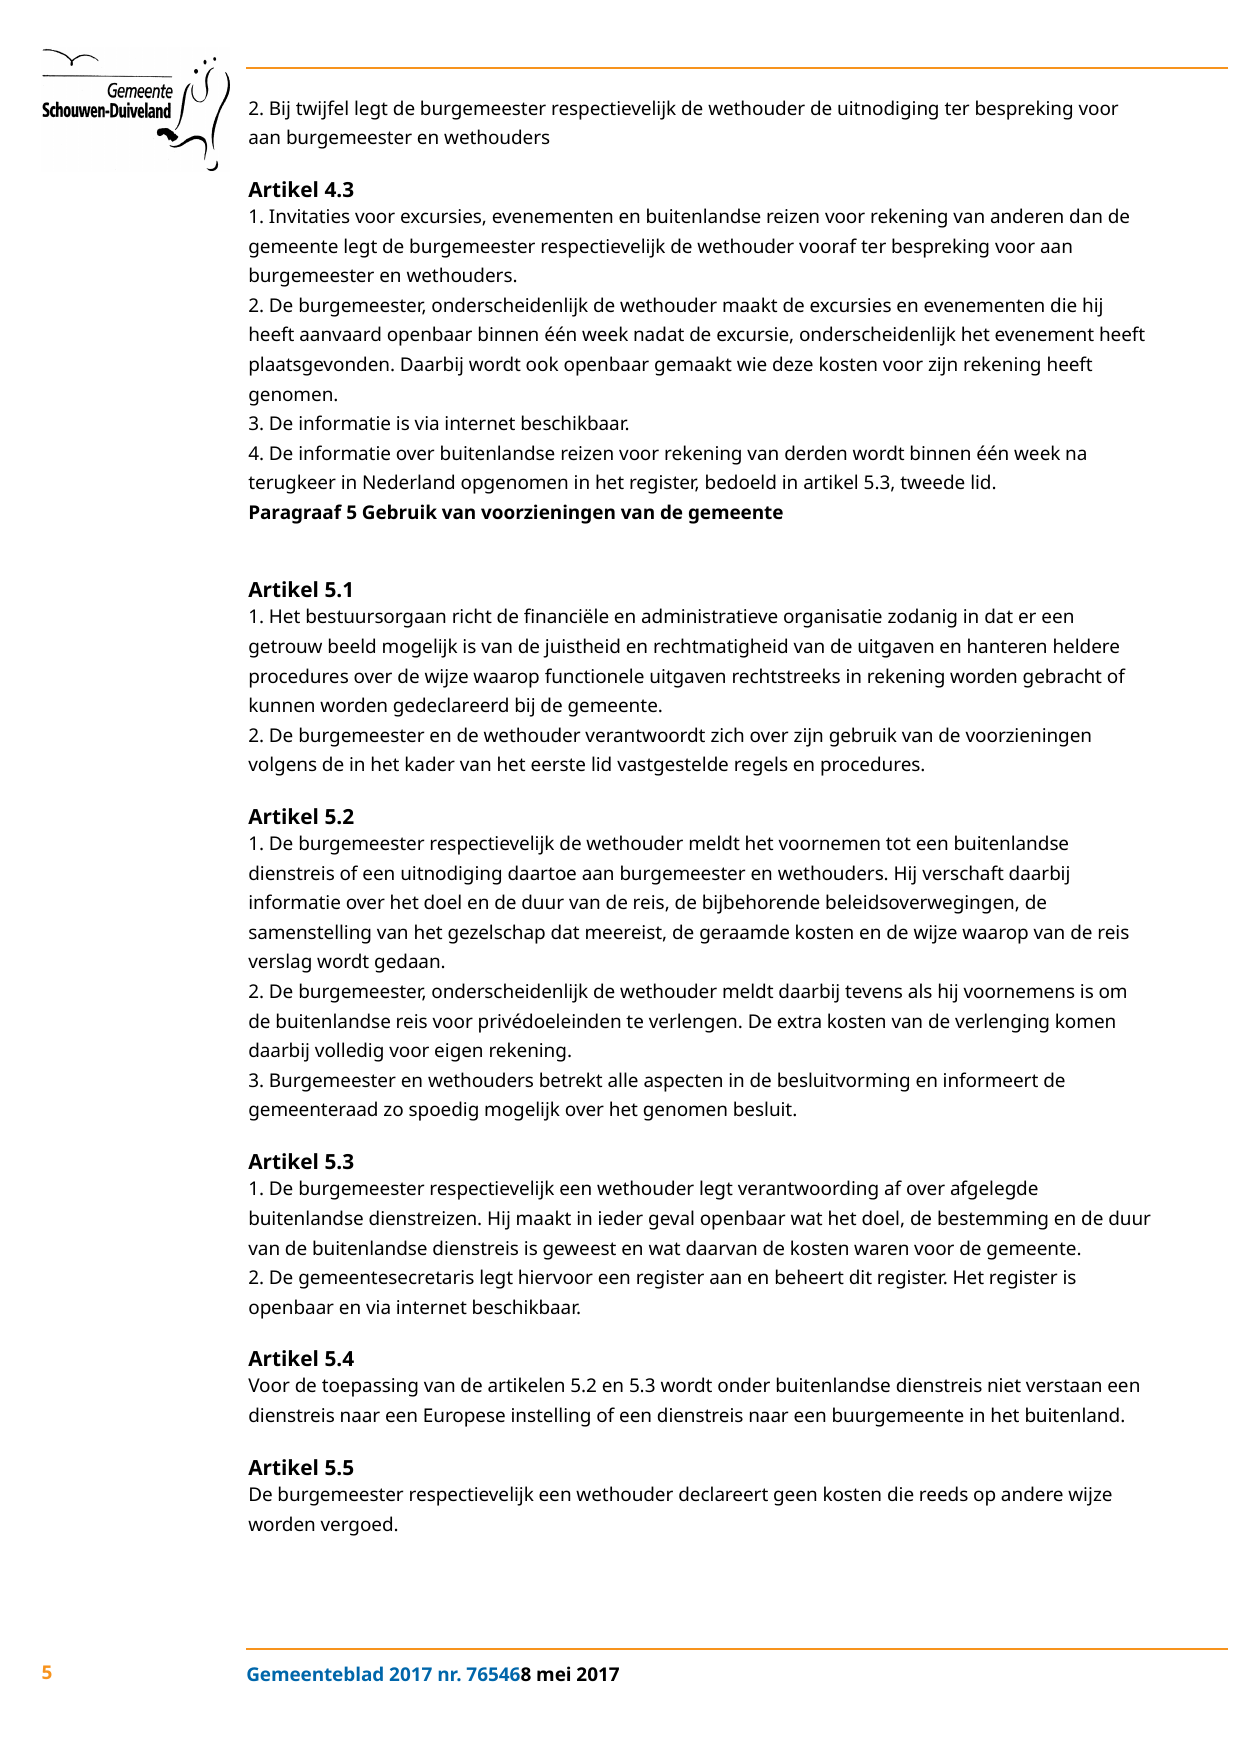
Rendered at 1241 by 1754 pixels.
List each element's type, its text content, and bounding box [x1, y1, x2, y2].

text 3. De informatie is via internet beschikbaar. [248, 410, 1152, 436]
text 1. De burgemeester respectievelijk een wethouder legt verantwoording af over afgelegde buitenlandse dienstreizen. Hij maakt in ieder geval openbaar wat het doel, de bestemming en de duur van de buitenlandse dienstreis is geweest en wat daarvan de kosten waren voor de gemeente. [248, 1176, 1152, 1260]
text Voor de toepassing van de artikelen 5.2 en 5.3 wordt onder buitenlandse dienstreis niet verstaan een dienstreis naar een Europese instelling of een dienstreis naar een buurgemeente in het buitenland. [248, 1373, 1152, 1428]
text 2. De gemeentesecretaris legt hiervoor een register aan en beheert dit register. Het register is openbaar en via internet beschikbaar. [248, 1264, 1152, 1319]
text 3. Burgemeester en wethouders betrekt alle aspecten in de besluitvorming en informeert de gemeenteraad zo spoedig mogelijk over het genomen besluit. [248, 1067, 1152, 1122]
text 4. De informatie over buitenlandse reizen voor rekening van derden wordt binnen één week na terugkeer in Nederland opgenomen in het register, bedoeld in artikel 5.3, tweede lid. [248, 440, 1152, 495]
text 1. Het bestuursorgaan richt de financiële en administratieve organisatie zodanig in dat er een getrouw beeld mogelijk is van de juistheid en rechtmatigheid van de uitgaven en hanteren heldere procedures over de wijze waarop functionele uitgaven rechtstreeks in rekening worden gebracht of kunnen worden gedeclareerd bij de gemeente. [248, 604, 1152, 718]
text Artikel 5.2 [248, 802, 1152, 830]
text 2. De burgemeester, onderscheidenlijk de wethouder meldt daarbij tevens als hij voornemens is om de buitenlandse reis voor privédoeleinden te verlengen. De extra kosten van de verlenging komen daarbij volledig voor eigen rekening. [248, 978, 1152, 1063]
text Artikel 5.5 [248, 1453, 1152, 1481]
text 2. De burgemeester en de wethouder verantwoordt zich over zijn gebruik van de voorzieningen volgens de in het kader van het eerste lid vastgestelde regels en procedures. [248, 722, 1152, 777]
text 2. De burgemeester, onderscheidenlijk de wethouder maakt de excursies en evenementen die hij heeft aanvaard openbaar binnen één week nadat de excursie, onderscheidenlijk het evenement heeft plaatsgevonden. Daarbij wordt ook openbaar gemaakt wie deze kosten voor zijn rekening heeft genomen. [248, 292, 1152, 406]
text Paragraaf 5 Gebruik van voorzieningen van de gemeente [248, 499, 1152, 525]
picture [41, 47, 231, 172]
text 1. Invitaties voor excursies, evenementen en buitenlandse reizen voor rekening van anderen dan de gemeente legt de burgemeester respectievelijk de wethouder vooraf ter bespreking voor aan burgemeester en wethouders. [248, 203, 1152, 288]
text 2. Bij twijfel legt de burgemeester respectievelijk de wethouder de uitnodiging ter bespreking voor aan burgemeester en wethouders [248, 95, 1152, 150]
text Artikel 5.4 [248, 1344, 1152, 1373]
text Artikel 5.3 [248, 1147, 1152, 1176]
text Artikel 4.3 [248, 175, 1152, 203]
text Artikel 5.1 [248, 575, 1152, 604]
text De burgemeester respectievelijk een wethouder declareert geen kosten die reeds op andere wijze worden vergoed. [248, 1481, 1152, 1536]
text 1. De burgemeester respectievelijk de wethouder meldt het voornemen tot een buitenlandse dienstreis of een uitnodiging daartoe aan burgemeester en wethouders. Hij verschaft daarbij informatie over het doel en de duur van de reis, de bijbehorende beleidsoverwegingen, de samenstelling van het gezelschap dat meereist, de geraamde kosten en de wijze waarop van de reis verslag wordt gedaan. [248, 830, 1152, 974]
